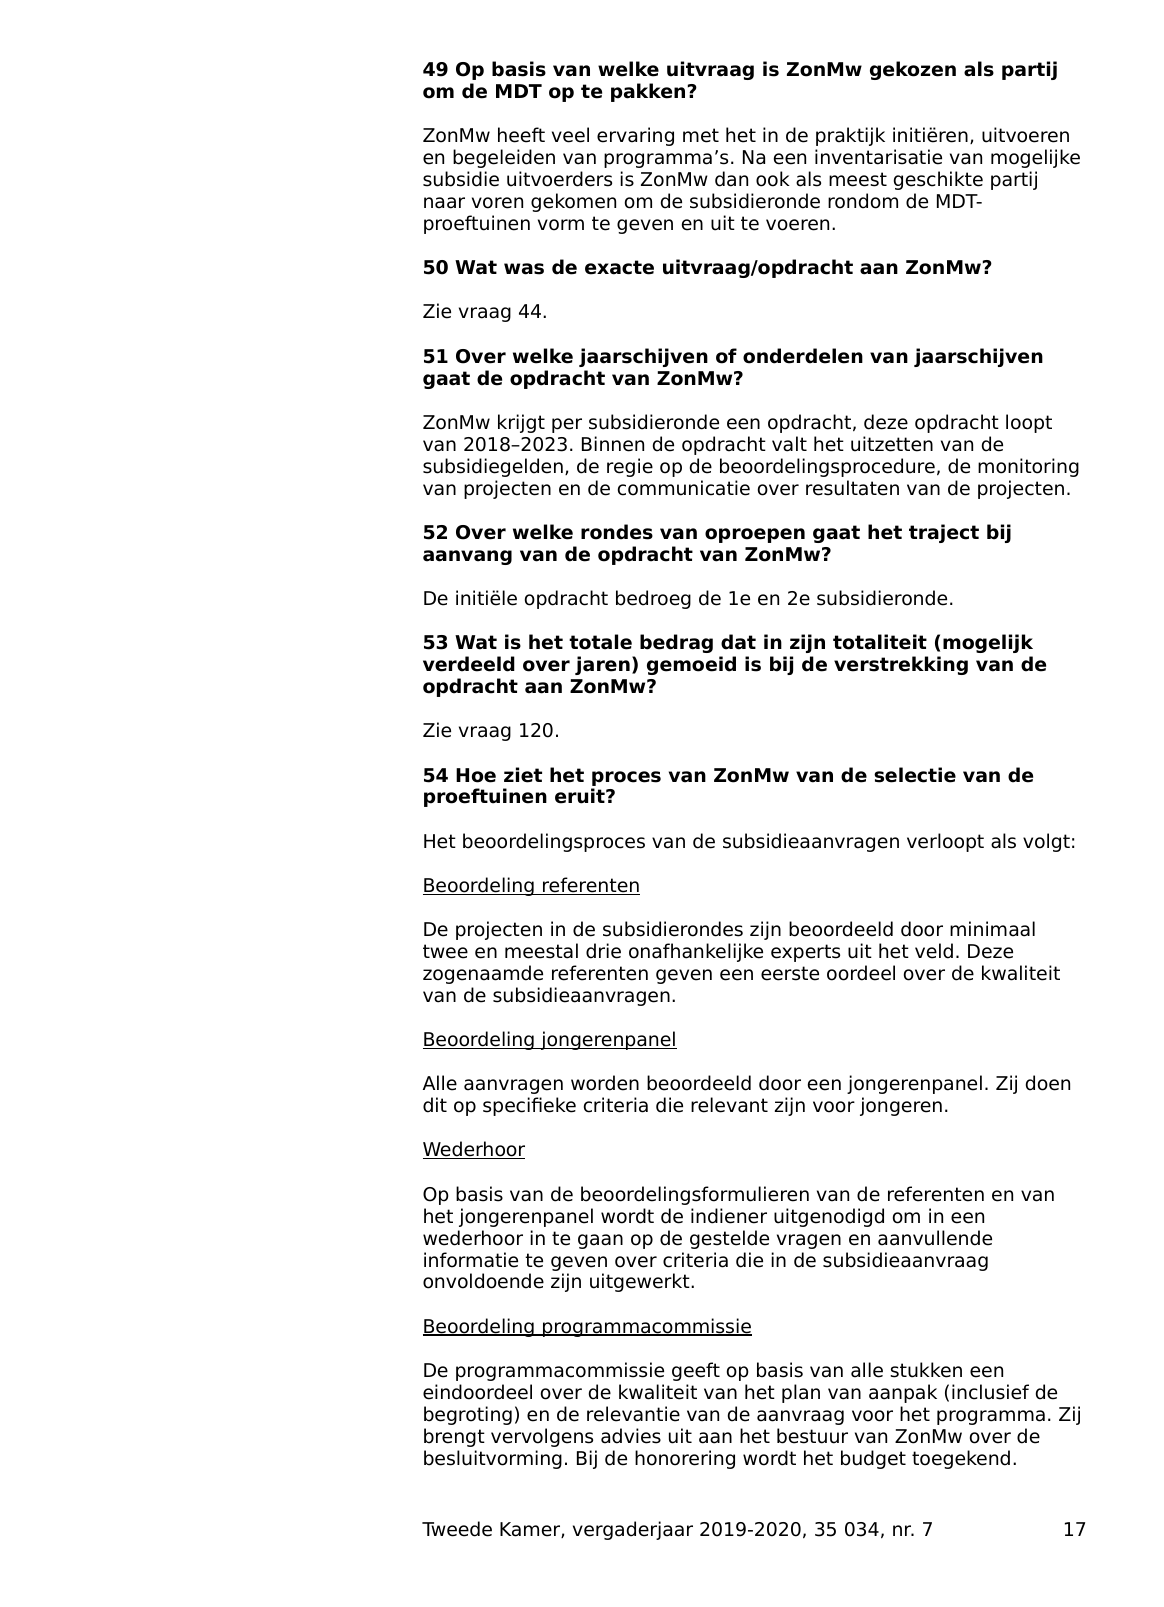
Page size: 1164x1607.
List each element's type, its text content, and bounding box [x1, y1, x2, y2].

text ZonMw heeft veel ervaring met het in de praktijk initiëren, uitvoeren en begeleiden van programma’s. Na een inventarisatie van mogelijke subsidie uitvoerders is ZonMw dan ook als meest geschikte partij naar voren gekomen om de subsidieronde rondom de MDT-proeftuinen vorm te geven en uit te voeren. [422, 125, 1087, 235]
subtitle 51 Over welke jaarschijven of onderdelen van jaarschijven gaat de opdracht van ZonMw? [422, 346, 1087, 389]
text De projecten in de subsidierondes zijn beoordeeld door minimaal twee en meestal drie onafhankelijke experts uit het veld. Deze zogenaamde referenten geven een eerste oordeel over de kwaliteit van de subsidieaanvragen. [422, 919, 1087, 1007]
text ZonMw krijgt per subsidieronde een opdracht, deze opdracht loopt van 2018–2023. Binnen de opdracht valt het uitzetten van de subsidiegelden, de regie op de beoordelingsprocedure, de monitoring van projecten en de communicatie over resultaten van de projecten. [422, 412, 1087, 500]
subtitle Beoordeling referenten [422, 875, 1087, 897]
subtitle 53 Wat is het totale bedrag dat in zijn totaliteit (mogelijk verdeeld over jaren) gemoeid is bij de verstrekking van de opdracht aan ZonMw? [422, 632, 1087, 698]
text De initiële opdracht bedroeg de 1e en 2e subsidieronde. [422, 588, 1087, 610]
text Zie vraag 44. [422, 301, 1087, 323]
subtitle Wederhoor [422, 1139, 1087, 1161]
subtitle 52 Over welke rondes van oproepen gaat het traject bij aanvang van de opdracht van ZonMw? [422, 522, 1087, 566]
subtitle Beoordeling jongerenpanel [422, 1029, 1087, 1051]
subtitle Beoordeling programmacommissie [422, 1316, 1087, 1338]
text Zie vraag 120. [422, 720, 1087, 742]
text De programmacommissie geeft op basis van alle stukken een eindoordeel over de kwaliteit van het plan van aanpak (inclusief de begroting) en de relevantie van de aanvraag voor het programma. Zij brengt vervolgens advies uit aan het bestuur van ZonMw over de besluitvorming. Bij de honorering wordt het budget toegekend. [422, 1360, 1087, 1470]
subtitle 50 Wat was de exacte uitvraag/opdracht aan ZonMw? [422, 257, 1087, 279]
text Het beoordelingsproces van de subsidieaanvragen verloopt als volgt: [422, 831, 1087, 853]
text Op basis van de beoordelingsformulieren van de referenten en van het jongerenpanel wordt de indiener uitgenodigd om in een wederhoor in te gaan op de gestelde vragen en aanvullende informatie te geven over criteria die in de subsidieaanvraag onvoldoende zijn uitgewerkt. [422, 1183, 1087, 1293]
subtitle 49 Op basis van welke uitvraag is ZonMw gekozen als partij om de MDT op te pakken? [422, 59, 1087, 103]
text Alle aanvragen worden beoordeeld door een jongerenpanel. Zij doen dit op specifieke criteria die relevant zijn voor jongeren. [422, 1073, 1087, 1117]
subtitle 54 Hoe ziet het proces van ZonMw van de selectie van de proeftuinen eruit? [422, 764, 1087, 808]
